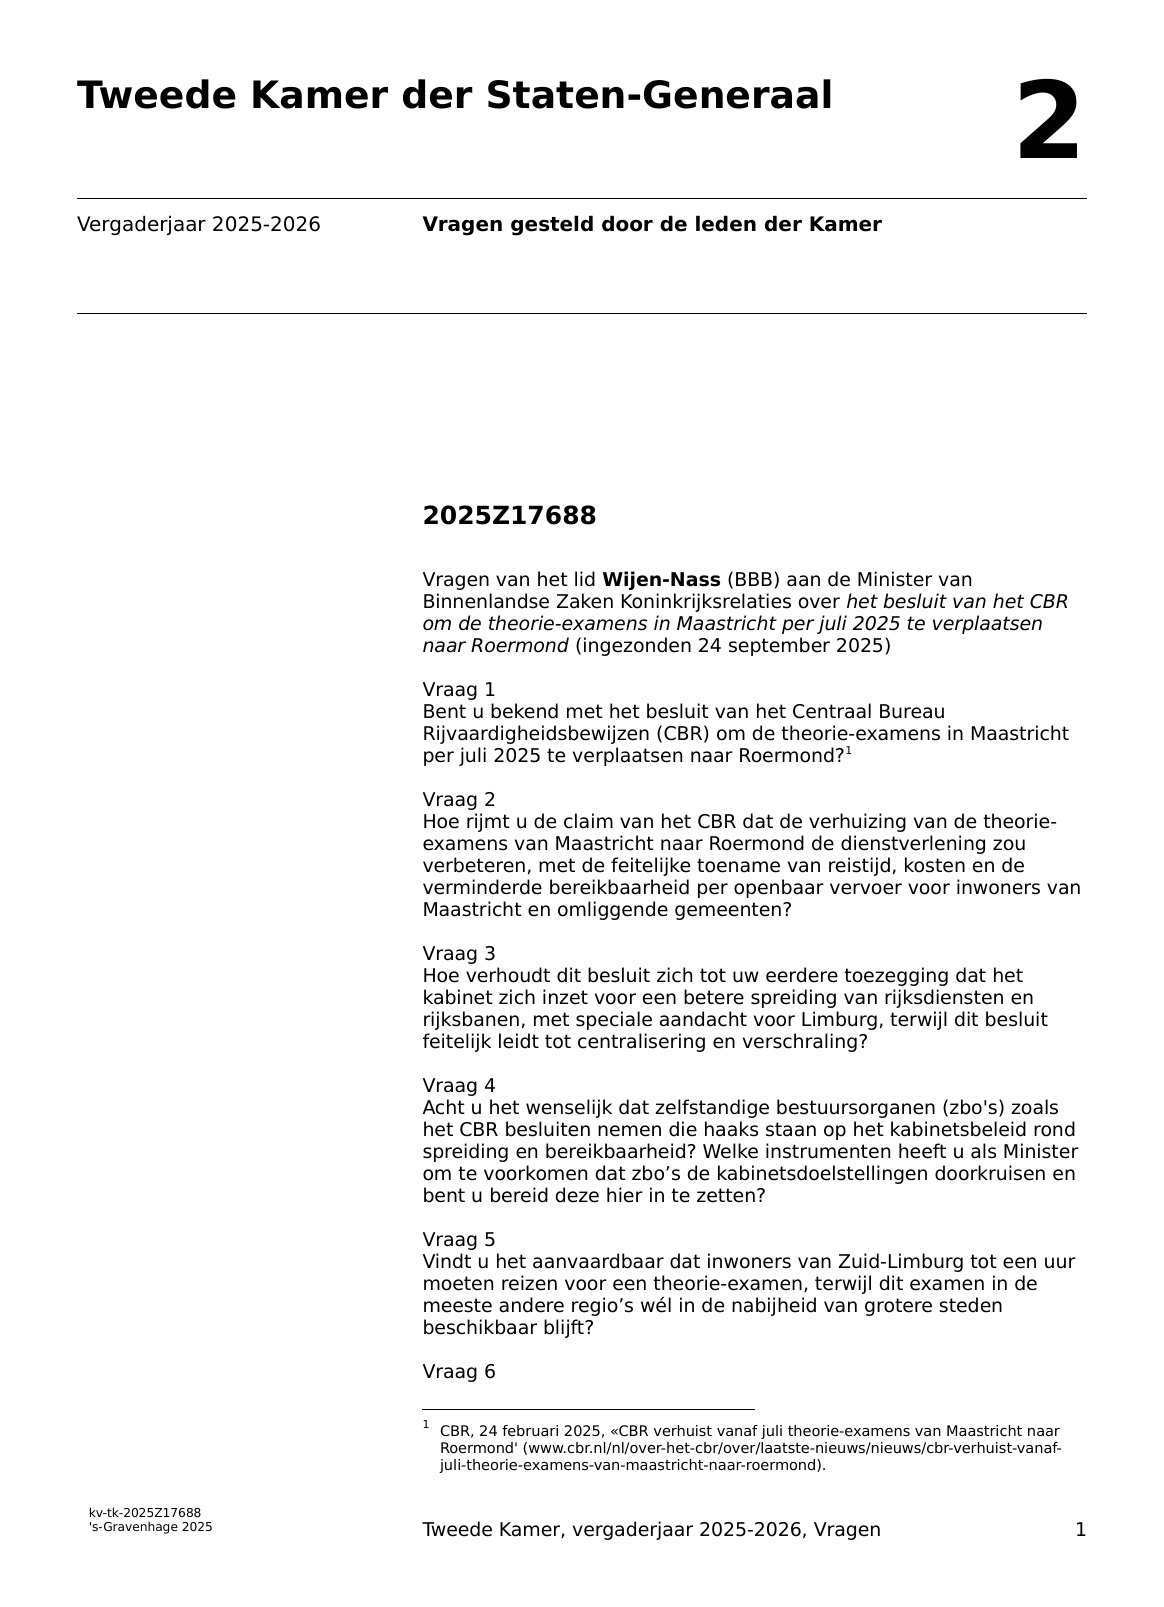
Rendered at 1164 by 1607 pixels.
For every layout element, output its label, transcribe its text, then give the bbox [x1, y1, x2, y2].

table_header 2 [886, 59, 1087, 198]
text Vragen van het lid Wijen-Nass (BBB) aan de Minister van Binnenlandse Zaken Koninkrijksrelaties over het besluit van het CBR om de theorie-examens in Maastricht per juli 2025 te verplaatsen naar Roermond (ingezonden 24 september 2025) [422, 569, 1087, 657]
table_header Tweede Kamer der Staten-Generaal [77, 59, 886, 198]
text Vraag 5 [422, 1229, 1087, 1251]
text Vraag 2 [422, 789, 1087, 811]
text Vraag 6 [422, 1361, 1087, 1383]
text Hoe rijmt u de claim van het CBR dat de verhuizing van de theorie-examens van Maastricht naar Roermond de dienstverlening zou verbeteren, met de feitelijke toename van reistijd, kosten en de verminderde bereikbaarheid per openbaar vervoer voor inwoners van Maastricht en omliggende gemeenten? [422, 811, 1087, 921]
text 's-Gravenhage 2025 [88, 1520, 323, 1534]
text CBR, 24 februari 2025, «CBR verhuist vanaf juli theorie-examens van Maastricht naar Roermond' (www.cbr.nl/nl/over-het-cbr/over/laatste-nieuws/nieuws/cbr-verhuist-vanaf-juli-theorie-examens-van-maastricht-naar-roermond). [422, 1418, 1087, 1474]
table_cell Vergaderjaar 2025-2026 [77, 199, 422, 313]
text Bent u bekend met het besluit van het Centraal Bureau Rijvaardigheidsbewijzen (CBR) om de theorie-examens in Maastricht per juli 2025 te verplaatsen naar Roermond? [422, 701, 1087, 767]
text Hoe verhoudt dit besluit zich tot uw eerdere toezegging dat het kabinet zich inzet voor een betere spreiding van rijksdiensten en rijksbanen, met speciale aandacht voor Limburg, terwijl dit besluit feitelijk leidt tot centralisering en verschraling? [422, 965, 1087, 1053]
text Acht u het wenselijk dat zelfstandige bestuursorganen (zbo's) zoals het CBR besluiten nemen die haaks staan op het kabinetsbeleid rond spreiding en bereikbaarheid? Welke instrumenten heeft u als Minister om te voorkomen dat zbo’s de kabinetsdoelstellingen doorkruisen en bent u bereid deze hier in te zetten? [422, 1097, 1087, 1207]
text kv-tk-2025Z17688 [88, 1506, 323, 1520]
text Vraag 1 [422, 679, 1087, 701]
text Vindt u het aanvaardbaar dat inwoners van Zuid-Limburg tot een uur moeten reizen voor een theorie-examen, terwijl dit examen in de meeste andere regio’s wél in de nabijheid van grotere steden beschikbaar blijft? [422, 1251, 1087, 1339]
text Vraag 3 [422, 943, 1087, 965]
table_cell Vragen gesteld door de leden der Kamer [422, 199, 1087, 313]
text 2025Z17688 [422, 501, 1087, 531]
text Vraag 4 [422, 1075, 1087, 1097]
